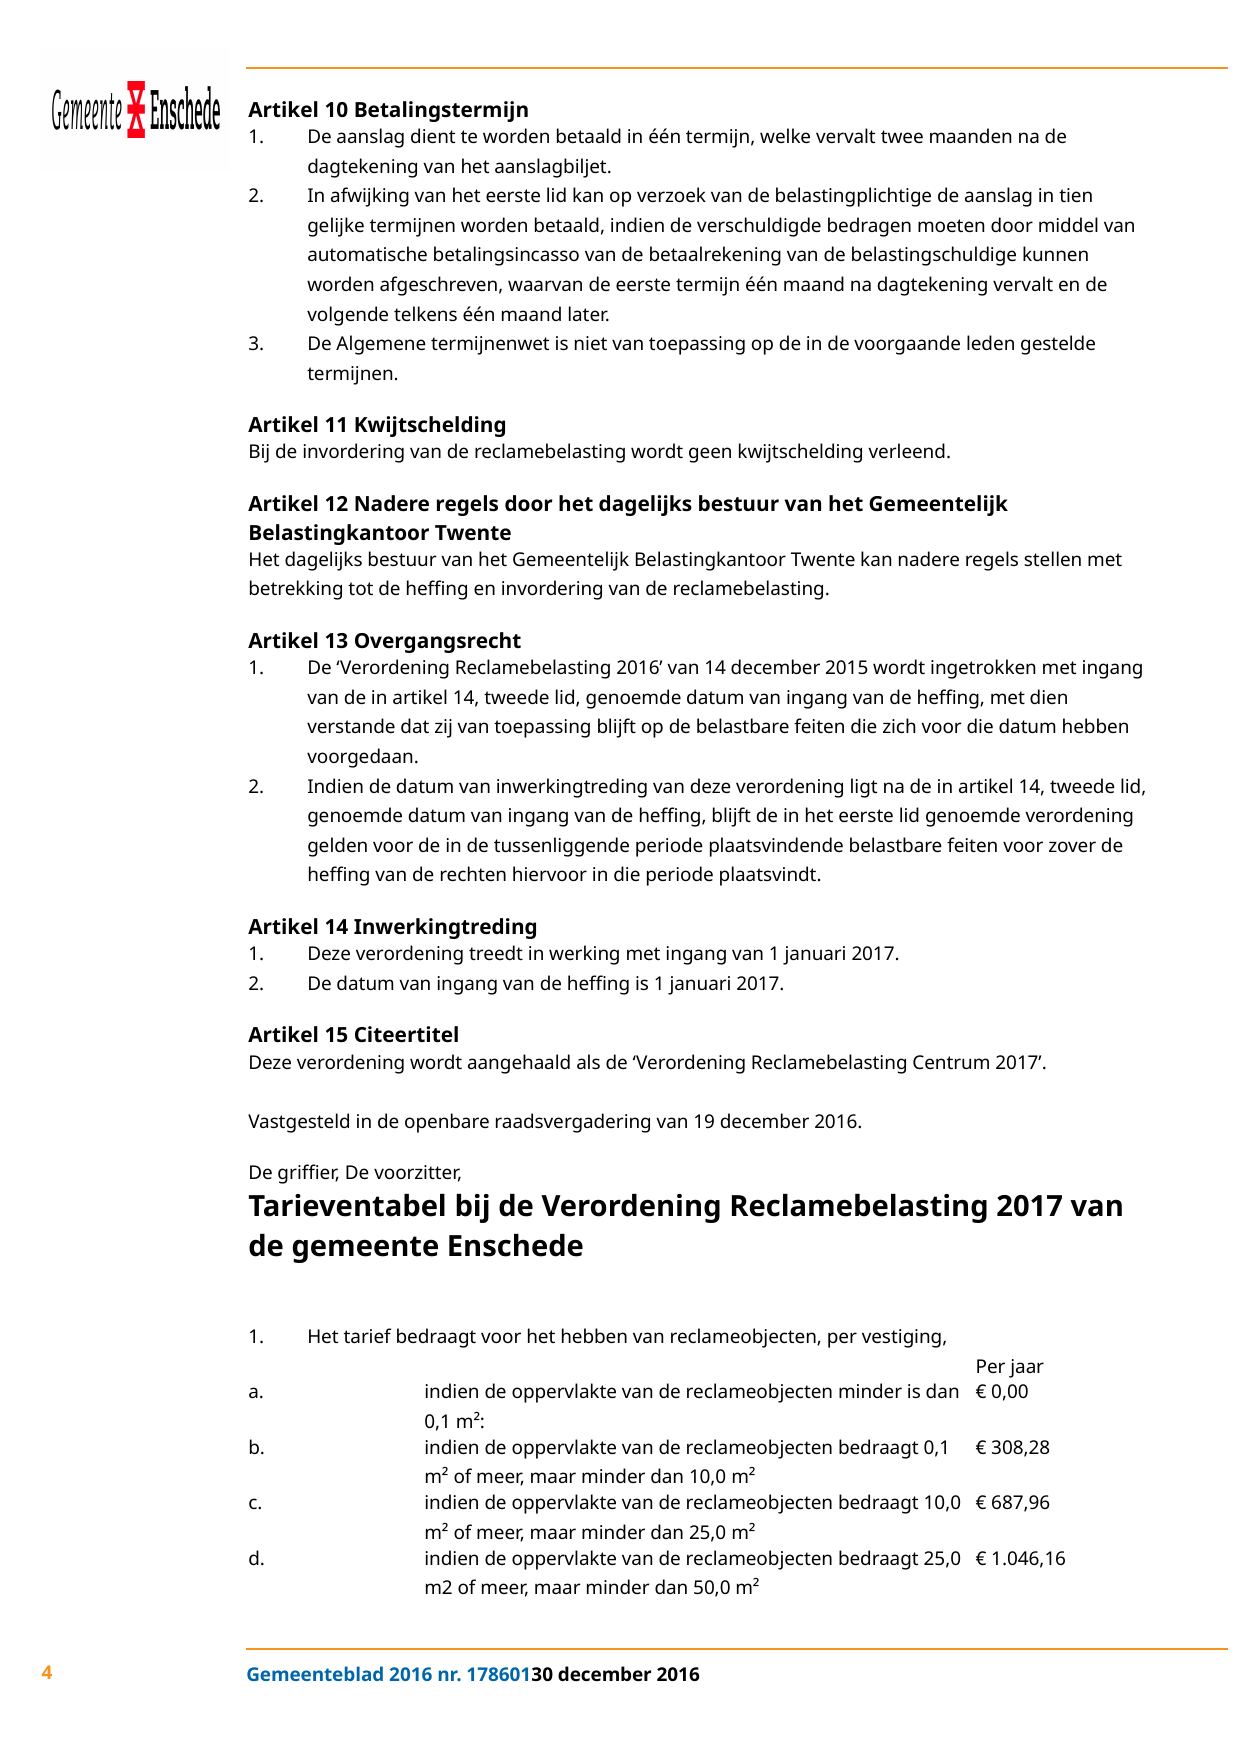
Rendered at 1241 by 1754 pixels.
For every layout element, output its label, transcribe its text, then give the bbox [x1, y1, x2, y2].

table_cell b. [248, 1434, 424, 1489]
text Artikel 10 Betalingstermijn [248, 95, 1152, 123]
picture [41, 47, 231, 172]
table_cell € 1.046,16 [975, 1545, 1152, 1600]
text De griffier, De voorzitter, [248, 1159, 1152, 1185]
table_cell € 687,96 [975, 1489, 1152, 1545]
table_cell indien de oppervlakte van de reclameobjecten bedraagt 0,1 m² of meer, maar minder dan 10,0 m² [424, 1434, 975, 1489]
table_header Per jaar [975, 1353, 1152, 1379]
table_cell € 0,00 [975, 1379, 1152, 1434]
text Artikel 12 Nadere regels door het dagelijks bestuur van het Gemeentelijk Belastingkantoor Twente [248, 489, 1152, 546]
list Indien de datum van inwerkingtreding van deze verordening ligt na de in artikel 14, tweede lid, genoemde datum van ingang van de heffing, blijft de in het eerste lid genoemde verordening gelden voor de in de tussenliggende periode plaatsvindende belastbare feiten voor zover de heffing van de rechten hiervoor in die periode plaatsvindt. [248, 773, 1152, 887]
text Bij de invordering van de reclamebelasting wordt geen kwijtschelding verleend. [248, 439, 1152, 464]
text Het dagelijks bestuur van het Gemeentelijk Belastingkantoor Twente kan nadere regels stellen met betrekking tot de heffing en invordering van de reclamebelasting. [248, 546, 1152, 601]
text Deze verordening wordt aangehaald als de ‘Verordening Reclamebelasting Centrum 2017’. [248, 1049, 1152, 1074]
list De datum van ingang van de heffing is 1 januari 2017. [248, 970, 1152, 996]
list De ‘Verordening Reclamebelasting 2016’ van 14 december 2015 wordt ingetrokken met ingang van de in artikel 14, tweede lid, genoemde datum van ingang van de heffing, met dien verstande dat zij van toepassing blijft op de belastbare feiten die zich voor die datum hebben voorgedaan. [248, 654, 1152, 769]
table_cell € 308,28 [975, 1434, 1152, 1489]
table_cell c. [248, 1489, 424, 1545]
text Tarieventabel bij de Verordening Reclamebelasting 2017 van de gemeente Enschede [248, 1185, 1152, 1264]
text Artikel 13 Overgangsrecht [248, 626, 1152, 654]
table_cell indien de oppervlakte van de reclameobjecten bedraagt 10,0 m² of meer, maar minder dan 25,0 m² [424, 1489, 975, 1545]
table_cell a. [248, 1379, 424, 1434]
table_header [424, 1353, 975, 1379]
list De aanslag dient te worden betaald in één termijn, welke vervalt twee maanden na de dagtekening van het aanslagbiljet. [248, 123, 1152, 178]
list Deze verordening treedt in werking met ingang van 1 januari 2017. [248, 940, 1152, 966]
table_cell indien de oppervlakte van de reclameobjecten bedraagt 25,0 m2 of meer, maar minder dan 50,0 m² [424, 1545, 975, 1600]
text Vastgesteld in de openbare raadsvergadering van 19 december 2016. [248, 1108, 1152, 1134]
list De Algemene termijnenwet is niet van toepassing op de in de voorgaande leden gestelde termijnen. [248, 330, 1152, 386]
list In afwijking van het eerste lid kan op verzoek van de belastingplichtige de aanslag in tien gelijke termijnen worden betaald, indien de verschuldigde bedragen moeten door middel van automatische betalingsincasso van de betaalrekening van de belastingschuldige kunnen worden afgeschreven, waarvan de eerste termijn één maand na dagtekening vervalt en de volgende telkens één maand later. [248, 182, 1152, 326]
table_header [248, 1353, 424, 1379]
table_cell indien de oppervlakte van de reclameobjecten minder is dan 0,1 m²: [424, 1379, 975, 1434]
text Artikel 15 Citeertitel [248, 1020, 1152, 1049]
text Artikel 14 Inwerkingtreding [248, 912, 1152, 940]
table_cell d. [248, 1545, 424, 1600]
list Het tarief bedraagt voor het hebben van reclameobjecten, per vestiging, [248, 1323, 1152, 1349]
text Artikel 11 Kwijtschelding [248, 410, 1152, 439]
